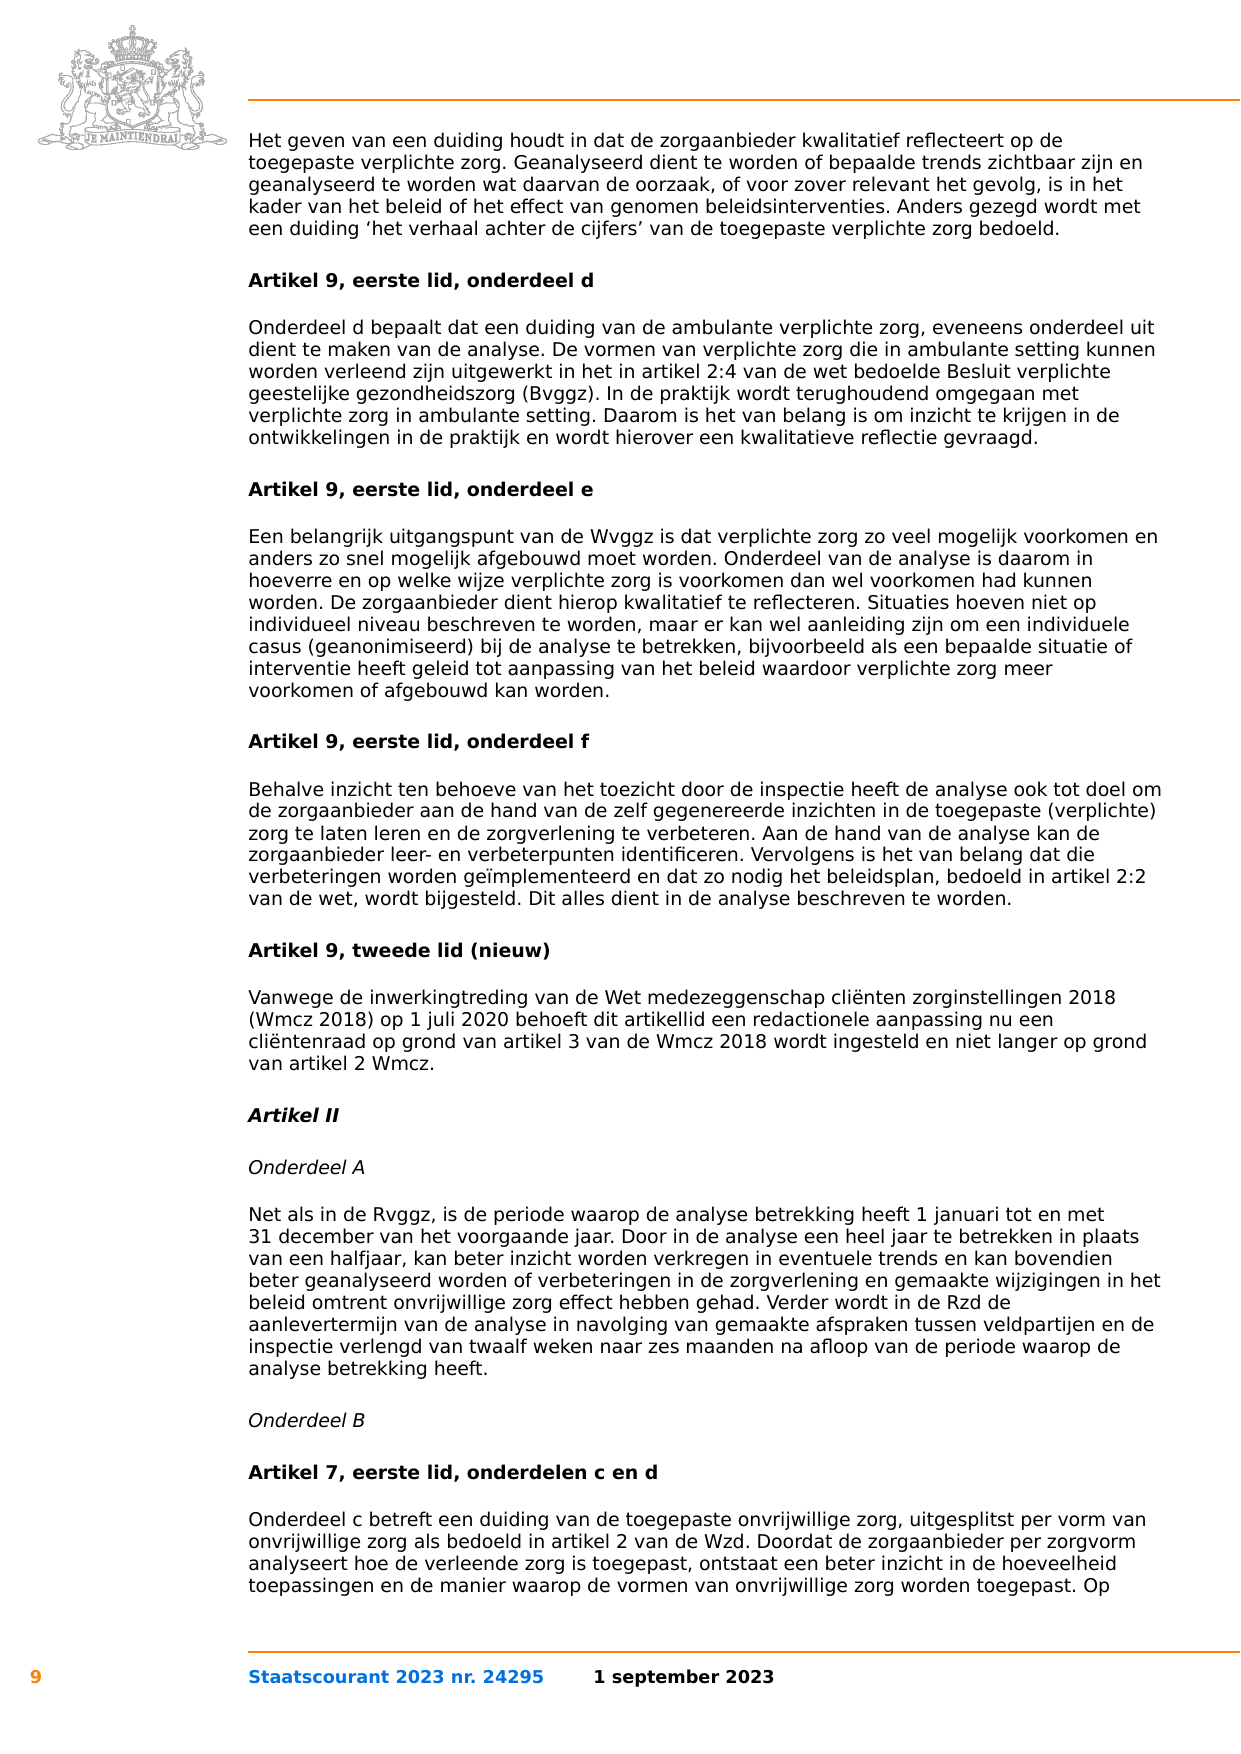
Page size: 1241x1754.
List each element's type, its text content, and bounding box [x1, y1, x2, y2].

subtitle Artikel 9, eerste lid, onderdeel d [248, 270, 1163, 292]
subtitle Artikel 9, eerste lid, onderdeel f [248, 731, 1163, 753]
text Net als in de Rvggz, is de periode waarop de analyse betrekking heeft 1 januari tot en met 31 december van het voorgaande jaar. Door in de analyse een heel jaar te betrekken in plaats van een halfjaar, kan beter inzicht worden verkregen in eventuele trends en kan bovendien beter geanalyseerd worden of verbeteringen in de zorgverlening en gemaakte wijzigingen in het beleid omtrent onvrijwillige zorg effect hebben gehad. Verder wordt in de Rzd de aanlevertermijn van de analyse in navolging van gemaakte afspraken tussen veldpartijen en de inspectie verlengd van twaalf weken naar zes maanden na afloop van de periode waarop de analyse betrekking heeft. [248, 1204, 1163, 1380]
text Een belangrijk uitgangspunt van de Wvggz is dat verplichte zorg zo veel mogelijk voorkomen en anders zo snel mogelijk afgebouwd moet worden. Onderdeel van de analyse is daarom in hoeverre en op welke wijze verplichte zorg is voorkomen dan wel voorkomen had kunnen worden. De zorgaanbieder dient hierop kwalitatief te reflecteren. Situaties hoeven niet op individueel niveau beschreven te worden, maar er kan wel aanleiding zijn om een individuele casus (geanonimiseerd) bij de analyse te betrekken, bijvoorbeeld als een bepaalde situatie of interventie heeft geleid tot aanpassing van het beleid waardoor verplichte zorg meer voorkomen of afgebouwd kan worden. [248, 526, 1163, 701]
subtitle Artikel 7, eerste lid, onderdelen c en d [248, 1462, 1163, 1484]
text Het geven van een duiding houdt in dat de zorgaanbieder kwalitatief reflecteert op de toegepaste verplichte zorg. Geanalyseerd dient te worden of bepaalde trends zichtbaar zijn en geanalyseerd te worden wat daarvan de oorzaak, of voor zover relevant het gevolg, is in het kader van het beleid of het effect van genomen beleidsinterventies. Anders gezegd wordt met een duiding ‘het verhaal achter de cijfers’ van de toegepaste verplichte zorg bedoeld. [248, 130, 1163, 240]
subtitle Onderdeel A [248, 1157, 1163, 1179]
subtitle Artikel 9, eerste lid, onderdeel e [248, 479, 1163, 501]
subtitle Artikel II [248, 1105, 1163, 1127]
text Onderdeel d bepaalt dat een duiding van de ambulante verplichte zorg, eveneens onderdeel uit dient te maken van de analyse. De vormen van verplichte zorg die in ambulante setting kunnen worden verleend zijn uitgewerkt in het in artikel 2:4 van de wet bedoelde Besluit verplichte geestelijke gezondheidszorg (Bvggz). In de praktijk wordt terughoudend omgegaan met verplichte zorg in ambulante setting. Daarom is het van belang is om inzicht te krijgen in de ontwikkelingen in de praktijk en wordt hierover een kwalitatieve reflectie gevraagd. [248, 317, 1163, 449]
subtitle Onderdeel B [248, 1410, 1163, 1432]
text Behalve inzicht ten behoeve van het toezicht door de inspectie heeft de analyse ook tot doel om de zorgaanbieder aan de hand van de zelf gegenereerde inzichten in de toegepaste (verplichte) zorg te laten leren en de zorgverlening te verbeteren. Aan de hand van de analyse kan de zorgaanbieder leer- en verbeterpunten identificeren. Vervolgens is het van belang dat die verbeteringen worden geïmplementeerd en dat zo nodig het beleidsplan, bedoeld in artikel 2:2 van de wet, wordt bijgesteld. Dit alles dient in de analyse beschreven te worden. [248, 778, 1163, 910]
subtitle Artikel 9, tweede lid (nieuw) [248, 940, 1163, 962]
picture [38, 25, 227, 150]
text Vanwege de inwerkingtreding van de Wet medezeggenschap cliënten zorginstellingen 2018 (Wmcz 2018) op 1 juli 2020 behoeft dit artikellid een redactionele aanpassing nu een cliëntenraad op grond van artikel 3 van de Wmcz 2018 wordt ingesteld en niet langer op grond van artikel 2 Wmcz. [248, 987, 1163, 1075]
text Onderdeel c betreft een duiding van de toegepaste onvrijwillige zorg, uitgesplitst per vorm van onvrijwillige zorg als bedoeld in artikel 2 van de Wzd. Doordat de zorgaanbieder per zorgvorm analyseert hoe de verleende zorg is toegepast, ontstaat een beter inzicht in de hoeveelheid toepassingen en de manier waarop de vormen van onvrijwillige zorg worden toegepast. Op [248, 1509, 1163, 1597]
